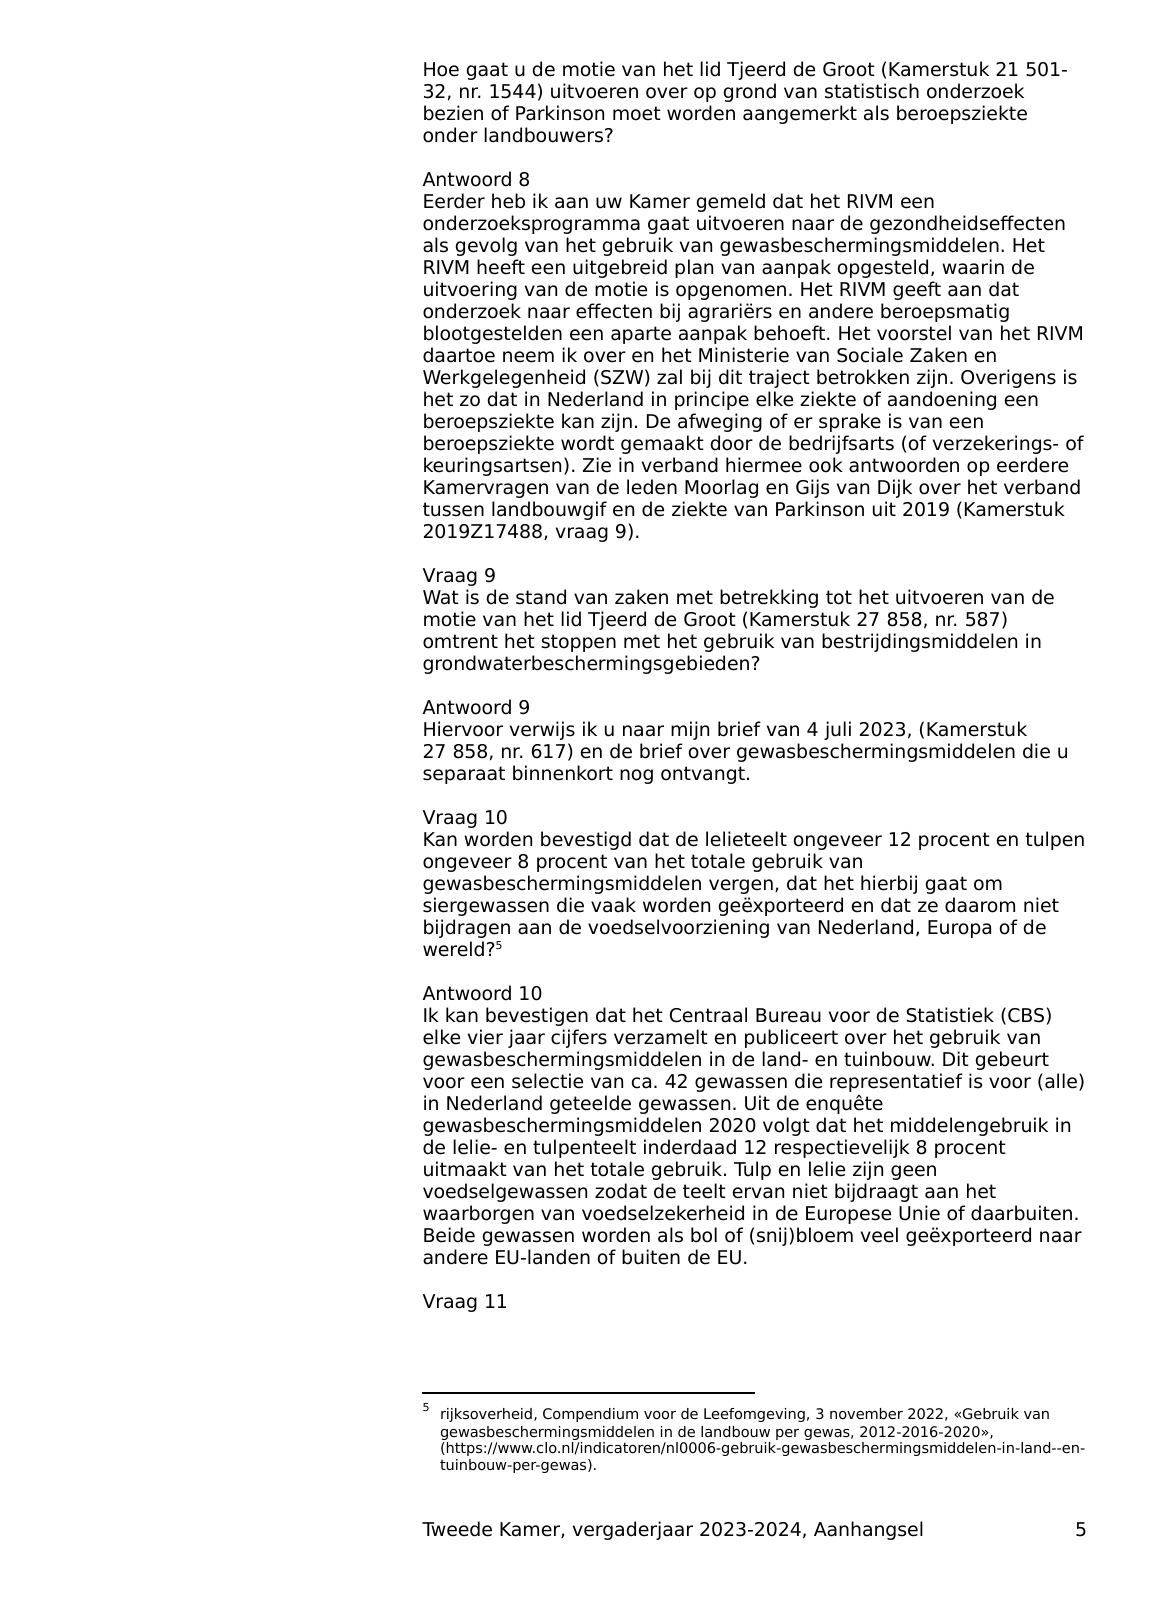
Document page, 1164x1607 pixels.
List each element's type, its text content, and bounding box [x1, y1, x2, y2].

text Vraag 11 [422, 1291, 1087, 1313]
text Hoe gaat u de motie van het lid Tjeerd de Groot (Kamerstuk 21 501-32, nr. 1544) uitvoeren over op grond van statistisch onderzoek bezien of Parkinson moet worden aangemerkt als beroepsziekte onder landbouwers? [422, 59, 1087, 147]
text Antwoord 8 [422, 169, 1087, 191]
text Vraag 10 [422, 807, 1087, 829]
text Kan worden bevestigd dat de lelieteelt ongeveer 12 procent en tulpen ongeveer 8 procent van het totale gebruik van gewasbeschermingsmiddelen vergen, dat het hierbij gaat om siergewassen die vaak worden geëxporteerd en dat ze daarom niet bijdragen aan de voedselvoorziening van Nederland, Europa of de wereld? [422, 829, 1087, 961]
text Antwoord 9 [422, 697, 1087, 719]
text Wat is de stand van zaken met betrekking tot het uitvoeren van de motie van het lid Tjeerd de Groot (Kamerstuk 27 858, nr. 587) omtrent het stoppen met het gebruik van bestrijdingsmiddelen in grondwaterbeschermingsgebieden? [422, 587, 1087, 675]
text Ik kan bevestigen dat het Centraal Bureau voor de Statistiek (CBS) elke vier jaar cijfers verzamelt en publiceert over het gebruik van gewasbeschermingsmiddelen in de land- en tuinbouw. Dit gebeurt voor een selectie van ca. 42 gewassen die representatief is voor (alle) in Nederland geteelde gewassen. Uit de enquête gewasbeschermingsmiddelen 2020 volgt dat het middelengebruik in de lelie- en tulpenteelt inderdaad 12 respectievelijk 8 procent uitmaakt van het totale gebruik. Tulp en lelie zijn geen voedselgewassen zodat de teelt ervan niet bijdraagt aan het waarborgen van voedselzekerheid in de Europese Unie of daarbuiten. Beide gewassen worden als bol of (snij)bloem veel geëxporteerd naar andere EU-landen of buiten de EU. [422, 1005, 1087, 1269]
text Vraag 9 [422, 565, 1087, 587]
text Hiervoor verwijs ik u naar mijn brief van 4 juli 2023, (Kamerstuk 27 858, nr. 617) en de brief over gewasbeschermingsmiddelen die u separaat binnenkort nog ontvangt. [422, 719, 1087, 785]
text Antwoord 10 [422, 983, 1087, 1005]
text Eerder heb ik aan uw Kamer gemeld dat het RIVM een onderzoeksprogramma gaat uitvoeren naar de gezondheidseffecten als gevolg van het gebruik van gewasbeschermingsmiddelen. Het RIVM heeft een uitgebreid plan van aanpak opgesteld, waarin de uitvoering van de motie is opgenomen. Het RIVM geeft aan dat onderzoek naar effecten bij agrariërs en andere beroepsmatig blootgestelden een aparte aanpak behoeft. Het voorstel van het RIVM daartoe neem ik over en het Ministerie van Sociale Zaken en Werkgelegenheid (SZW) zal bij dit traject betrokken zijn. Overigens is het zo dat in Nederland in principe elke ziekte of aandoening een beroepsziekte kan zijn. De afweging of er sprake is van een beroepsziekte wordt gemaakt door de bedrijfsarts (of verzekerings- of keuringsartsen). Zie in verband hiermee ook antwoorden op eerdere Kamervragen van de leden Moorlag en Gijs van Dijk over het verband tussen landbouwgif en de ziekte van Parkinson uit 2019 (Kamerstuk 2019Z17488, vraag 9). [422, 191, 1087, 543]
text rijksoverheid, Compendium voor de Leefomgeving, 3 november 2022, «Gebruik van gewasbeschermingsmiddelen in de landbouw per gewas, 2012-2016-2020», (https://www.clo.nl/indicatoren/nl0006-gebruik-gewasbeschermingsmiddelen-in-land--en-tuinbouw-per-gewas). [422, 1402, 1087, 1474]
